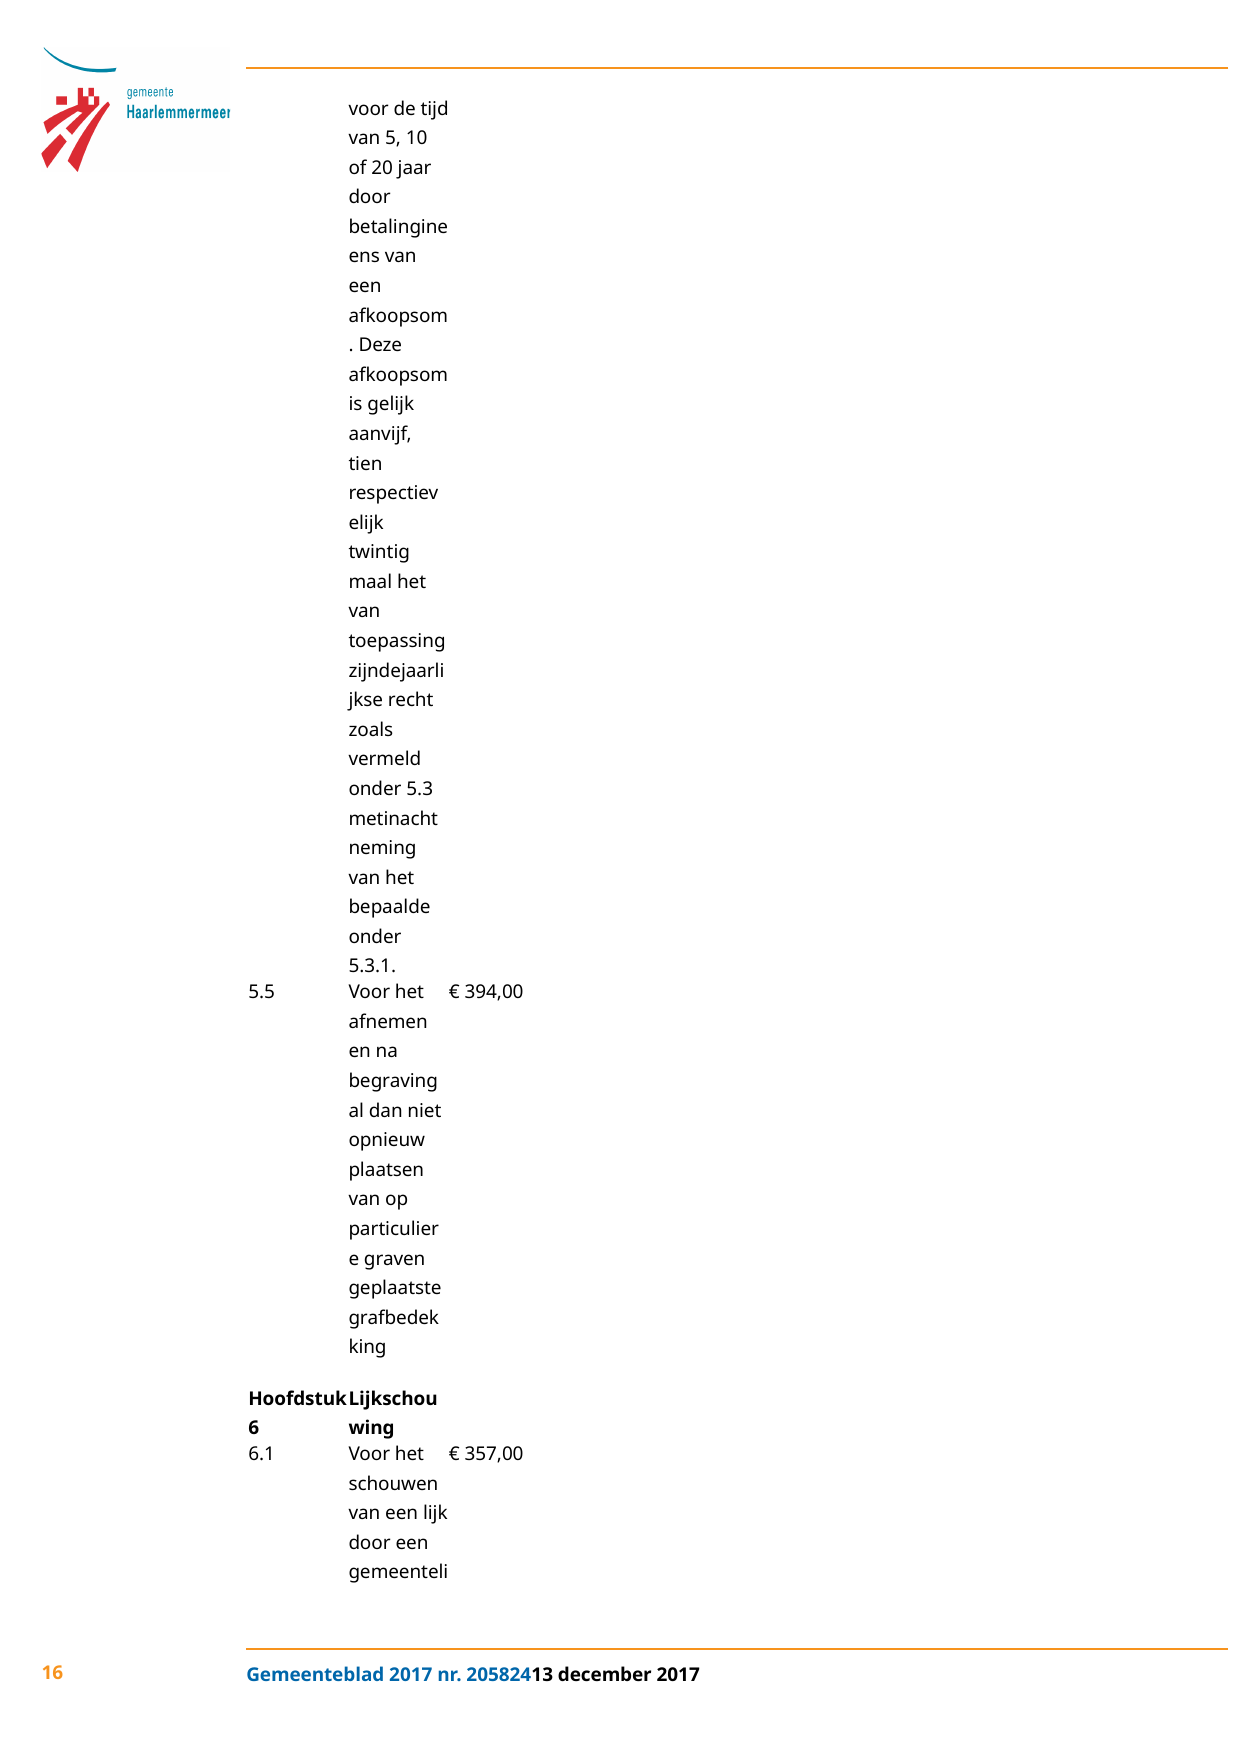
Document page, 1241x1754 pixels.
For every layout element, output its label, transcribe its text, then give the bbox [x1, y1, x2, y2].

table_cell Voor het schouwen van een lijk door een gemeenteli [348, 1440, 449, 1584]
table_cell 6.1 [248, 1440, 348, 1584]
table_cell € 357,00 [449, 1440, 549, 1584]
table_cell Hoofdstuk 6 [248, 1385, 348, 1440]
table_cell € 394,00 [449, 979, 549, 1359]
table_cell [449, 1359, 549, 1385]
table_cell Lijkschouwing [348, 1385, 449, 1440]
table_cell 5.5 [248, 979, 348, 1359]
table_cell [248, 95, 348, 978]
table_cell [449, 95, 549, 978]
table_cell [348, 1359, 449, 1385]
table_cell [449, 1385, 549, 1440]
table_cell voor de tijd van 5, 10 of 20 jaar door betalingineens van een afkoopsom. Deze afkoopsom is gelijk aanvijf, tien respectievelijk twintig maal het van toepassing zijndejaarlijkse recht zoals vermeld onder 5.3 metinachtneming van het bepaalde onder 5.3.1. [348, 95, 449, 978]
table_cell Voor het afnemen en na begraving al dan niet opnieuw plaatsen van op particuliere graven geplaatste grafbedekking [348, 979, 449, 1359]
table_cell [248, 1359, 348, 1385]
picture [41, 47, 231, 172]
